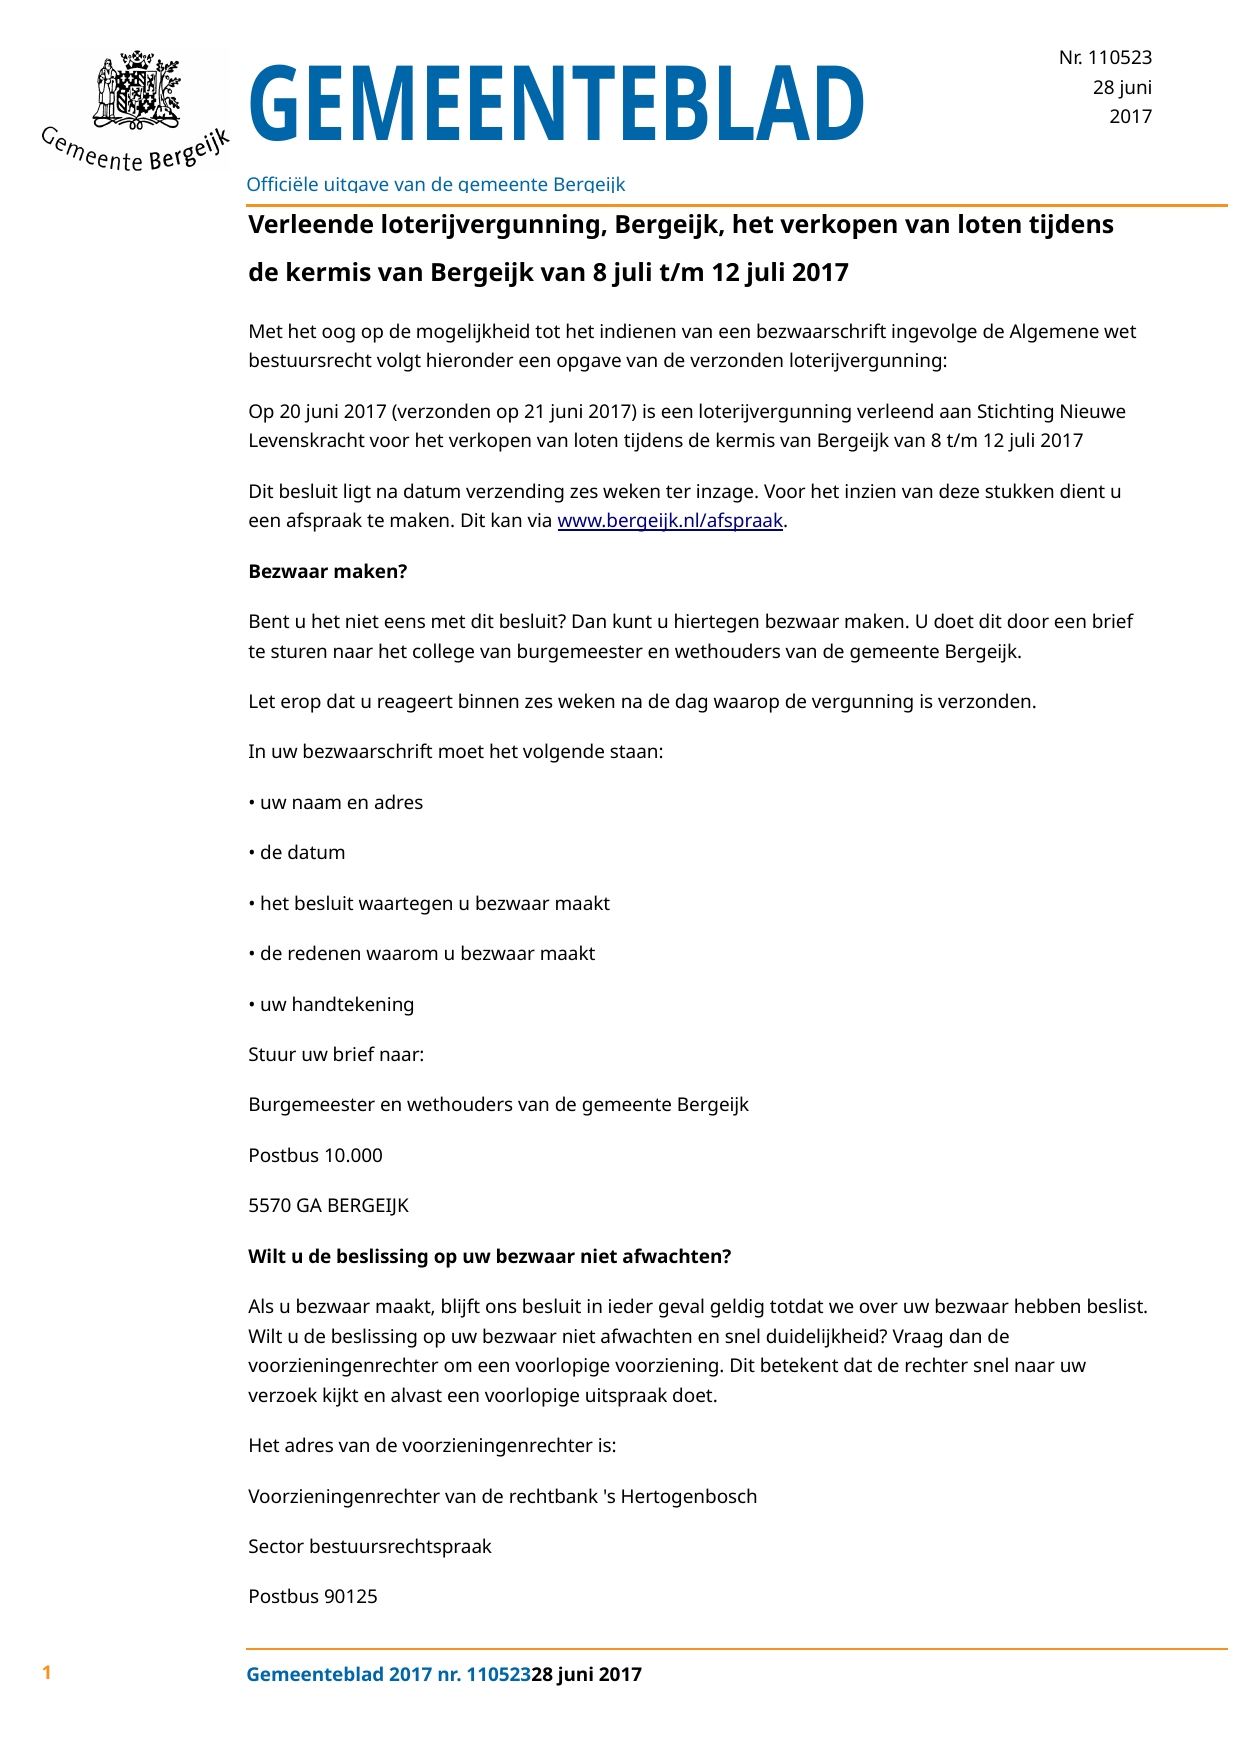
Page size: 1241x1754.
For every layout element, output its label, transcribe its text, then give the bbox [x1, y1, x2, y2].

text Burgemeester en wethouders van de gemeente Bergeijk [248, 1092, 1152, 1117]
picture [41, 47, 231, 172]
text Dit besluit ligt na datum verzending zes weken ter inzage. Voor het inzien van deze stukken dient u een afspraak te maken. Dit kan via www.bergeijk.nl/afspraak. [248, 478, 1152, 533]
text Op 20 juni 2017 (verzonden op 21 juni 2017) is een loterijvergunning verleend aan Stichting Nieuwe Levenskracht voor het verkopen van loten tijdens de kermis van Bergeijk van 8 t/m 12 juli 2017 [248, 398, 1152, 453]
text • uw handtekening [248, 991, 1152, 1017]
text Met het oog op de mogelijkheid tot het indienen van een bezwaarschrift ingevolge de Algemene wet bestuursrecht volgt hieronder een opgave van de verzonden loterijvergunning: [248, 318, 1152, 373]
text Wilt u de beslissing op uw bezwaar niet afwachten? [248, 1243, 1152, 1269]
text Let erop dat u reageert binnen zes weken na de dag waarop de vergunning is verzonden. [248, 688, 1152, 714]
text • het besluit waartegen u bezwaar maakt [248, 890, 1152, 916]
text Als u bezwaar maakt, blijft ons besluit in ieder geval geldig totdat we over uw bezwaar hebben beslist. Wilt u de beslissing op uw bezwaar niet afwachten en snel duidelijkheid? Vraag dan de voorzieningenrechter om een voorlopige voorziening. Dit betekent dat de rechter snel naar uw verzoek kijkt en alvast een voorlopige uitspraak doet. [248, 1293, 1152, 1408]
text Voorzieningenrechter van de rechtbank 's Hertogenbosch [248, 1483, 1152, 1509]
text Postbus 90125 [248, 1584, 1152, 1609]
text 5570 GA BERGEIJK [248, 1192, 1152, 1218]
text Postbus 10.000 [248, 1142, 1152, 1168]
text Het adres van de voorzieningenrechter is: [248, 1432, 1152, 1458]
text • uw naam en adres [248, 789, 1152, 815]
text Verleende loterijvergunning, Bergeijk, het verkopen van loten tijdens de kermis van Bergeijk van 8 juli t/m 12 juli 2017 [248, 207, 1152, 288]
text • de datum [248, 839, 1152, 865]
text Bent u het niet eens met dit besluit? Dan kunt u hiertegen bezwaar maken. U doet dit door een brief te sturen naar het college van burgemeester en wethouders van de gemeente Bergeijk. [248, 608, 1152, 664]
text Stuur uw brief naar: [248, 1041, 1152, 1067]
text In uw bezwaarschrift moet het volgende staan: [248, 739, 1152, 764]
text • de redenen waarom u bezwaar maakt [248, 940, 1152, 966]
text Sector bestuursrechtspraak [248, 1533, 1152, 1559]
text Bezwaar maken? [248, 558, 1152, 584]
